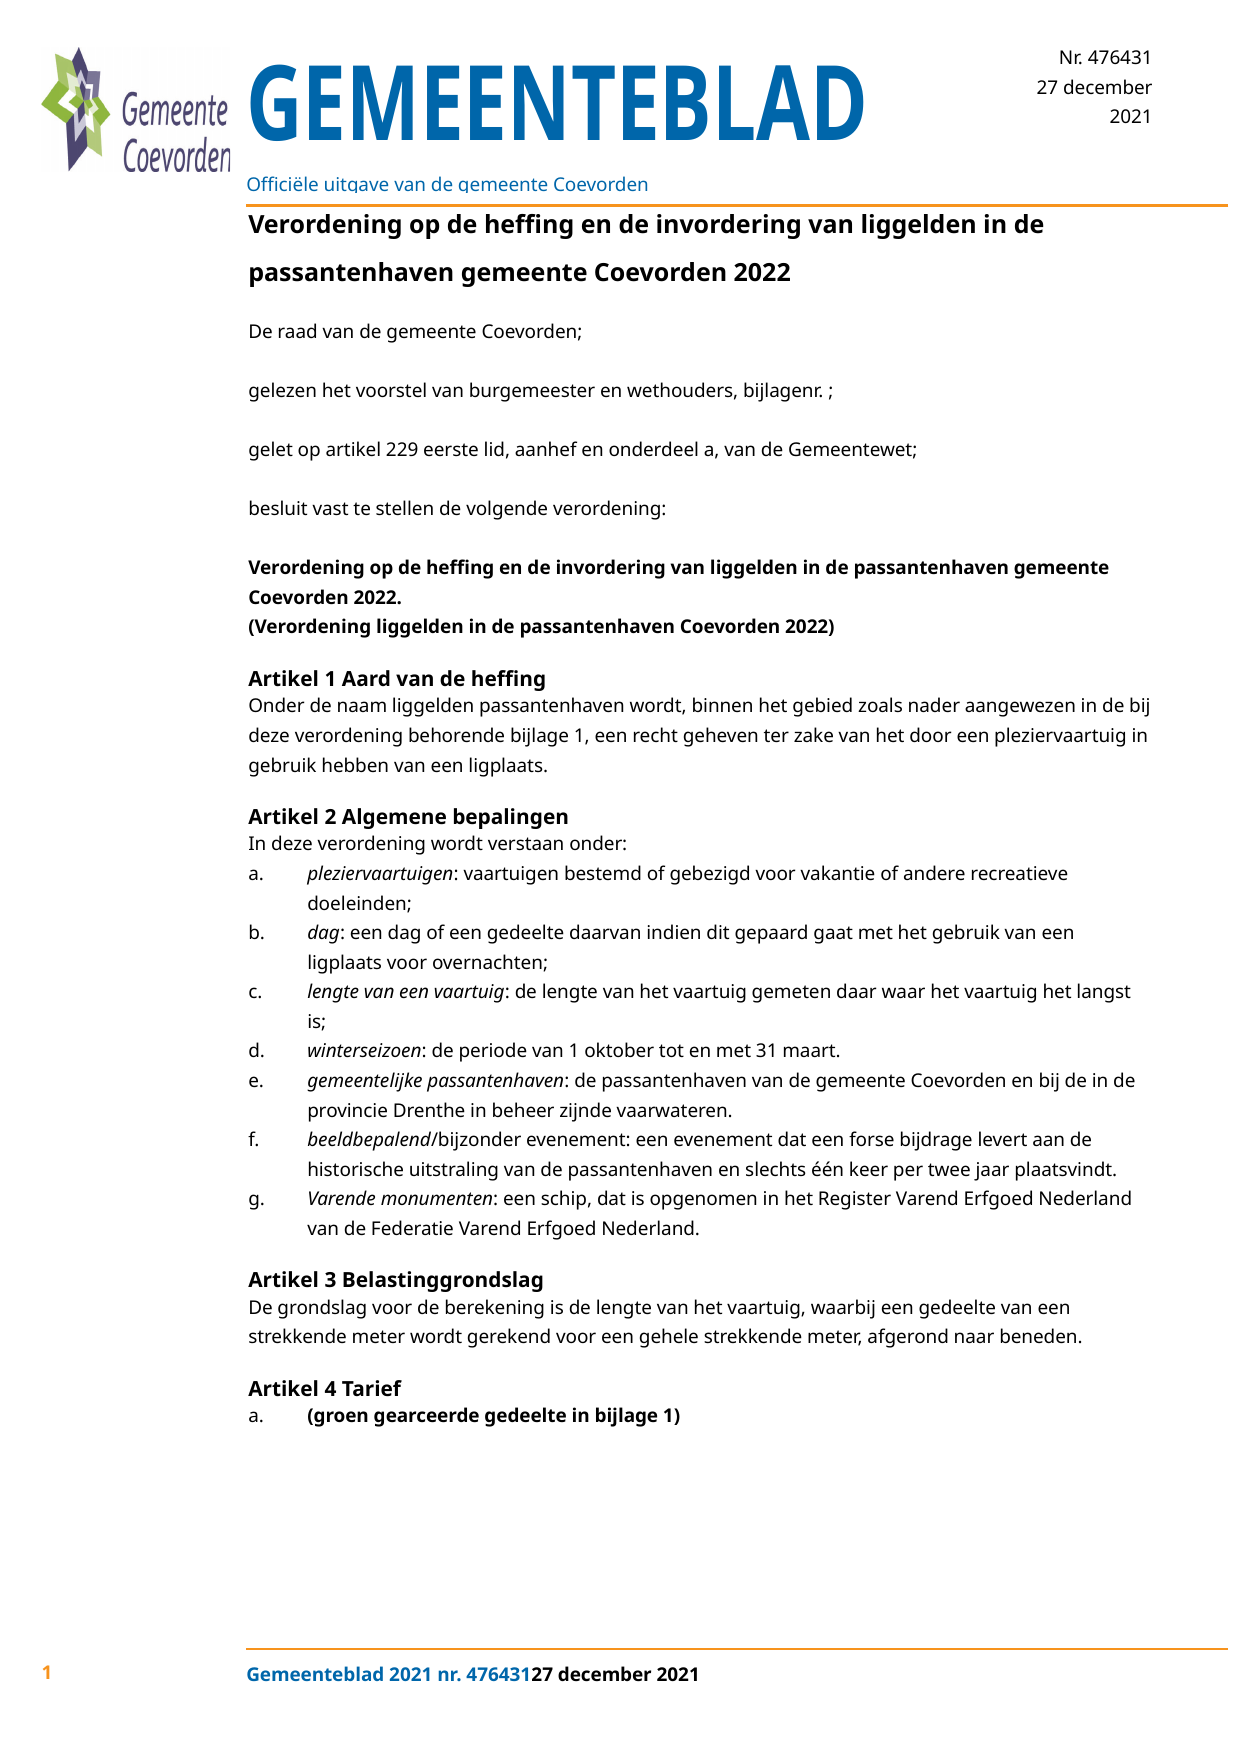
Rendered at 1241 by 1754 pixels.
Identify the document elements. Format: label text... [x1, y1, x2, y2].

text In deze verordening wordt verstaan onder: [248, 831, 1152, 856]
text besluit vast te stellen de volgende verordening: [248, 495, 1152, 521]
text (Verordening liggelden in de passantenhaven Coevorden 2022) [248, 614, 1152, 639]
text Artikel 1 Aard van de heffing [248, 664, 1152, 693]
list Varende monumenten: een schip, dat is opgenomen in het Register Varend Erfgoed Nederland van de Federatie Varend Erfgoed Nederland. [248, 1186, 1152, 1241]
list pleziervaartuigen: vaartuigen bestemd of gebezigd voor vakantie of andere recreatieve doeleinden; [248, 860, 1152, 916]
text gelet op artikel 229 eerste lid, aanhef en onderdeel a, van de Gemeentewet; [248, 436, 1152, 462]
text Verordening op de heffing en de invordering van liggelden in de passantenhaven gemeente Coevorden 2022. [248, 554, 1152, 610]
text Onder de naam liggelden passantenhaven wordt, binnen het gebied zoals nader aangewezen in de bij deze verordening behorende bijlage 1, een recht geheven ter zake van het door een pleziervaartuig in gebruik hebben van een ligplaats. [248, 693, 1152, 777]
text Verordening op de heffing en de invordering van liggelden in de passantenhaven gemeente Coevorden 2022 [248, 207, 1152, 288]
list dag: een dag of een gedeelte daarvan indien dit gepaard gaat met het gebruik van een ligplaats voor overnachten; [248, 919, 1152, 975]
list winterseizoen: de periode van 1 oktober tot en met 31 maart. [248, 1038, 1152, 1063]
picture [41, 47, 231, 172]
text Artikel 2 Algemene bepalingen [248, 802, 1152, 831]
list gemeentelijke passantenhaven: de passantenhaven van de gemeente Coevorden en bij de in de provincie Drenthe in beheer zijnde vaarwateren. [248, 1067, 1152, 1123]
text gelezen het voorstel van burgemeester en wethouders, bijlagenr. ; [248, 377, 1152, 403]
list lengte van een vaartuig: de lengte van het vaartuig gemeten daar waar het vaartuig het langst is; [248, 978, 1152, 1034]
list beeldbepalend/bijzonder evenement: een evenement dat een forse bijdrage levert aan de historische uitstraling van de passantenhaven en slechts één keer per twee jaar plaatsvindt. [248, 1126, 1152, 1182]
text De grondslag voor de berekening is de lengte van het vaartuig, waarbij een gedeelte van een strekkende meter wordt gerekend voor een gehele strekkende meter, afgerond naar beneden. [248, 1294, 1152, 1349]
text Artikel 3 Belastinggrondslag [248, 1266, 1152, 1294]
text De raad van de gemeente Coevorden; [248, 318, 1152, 344]
list (groen gearceerde gedeelte in bijlage 1) [248, 1402, 1152, 1428]
text Artikel 4 Tarief [248, 1374, 1152, 1402]
